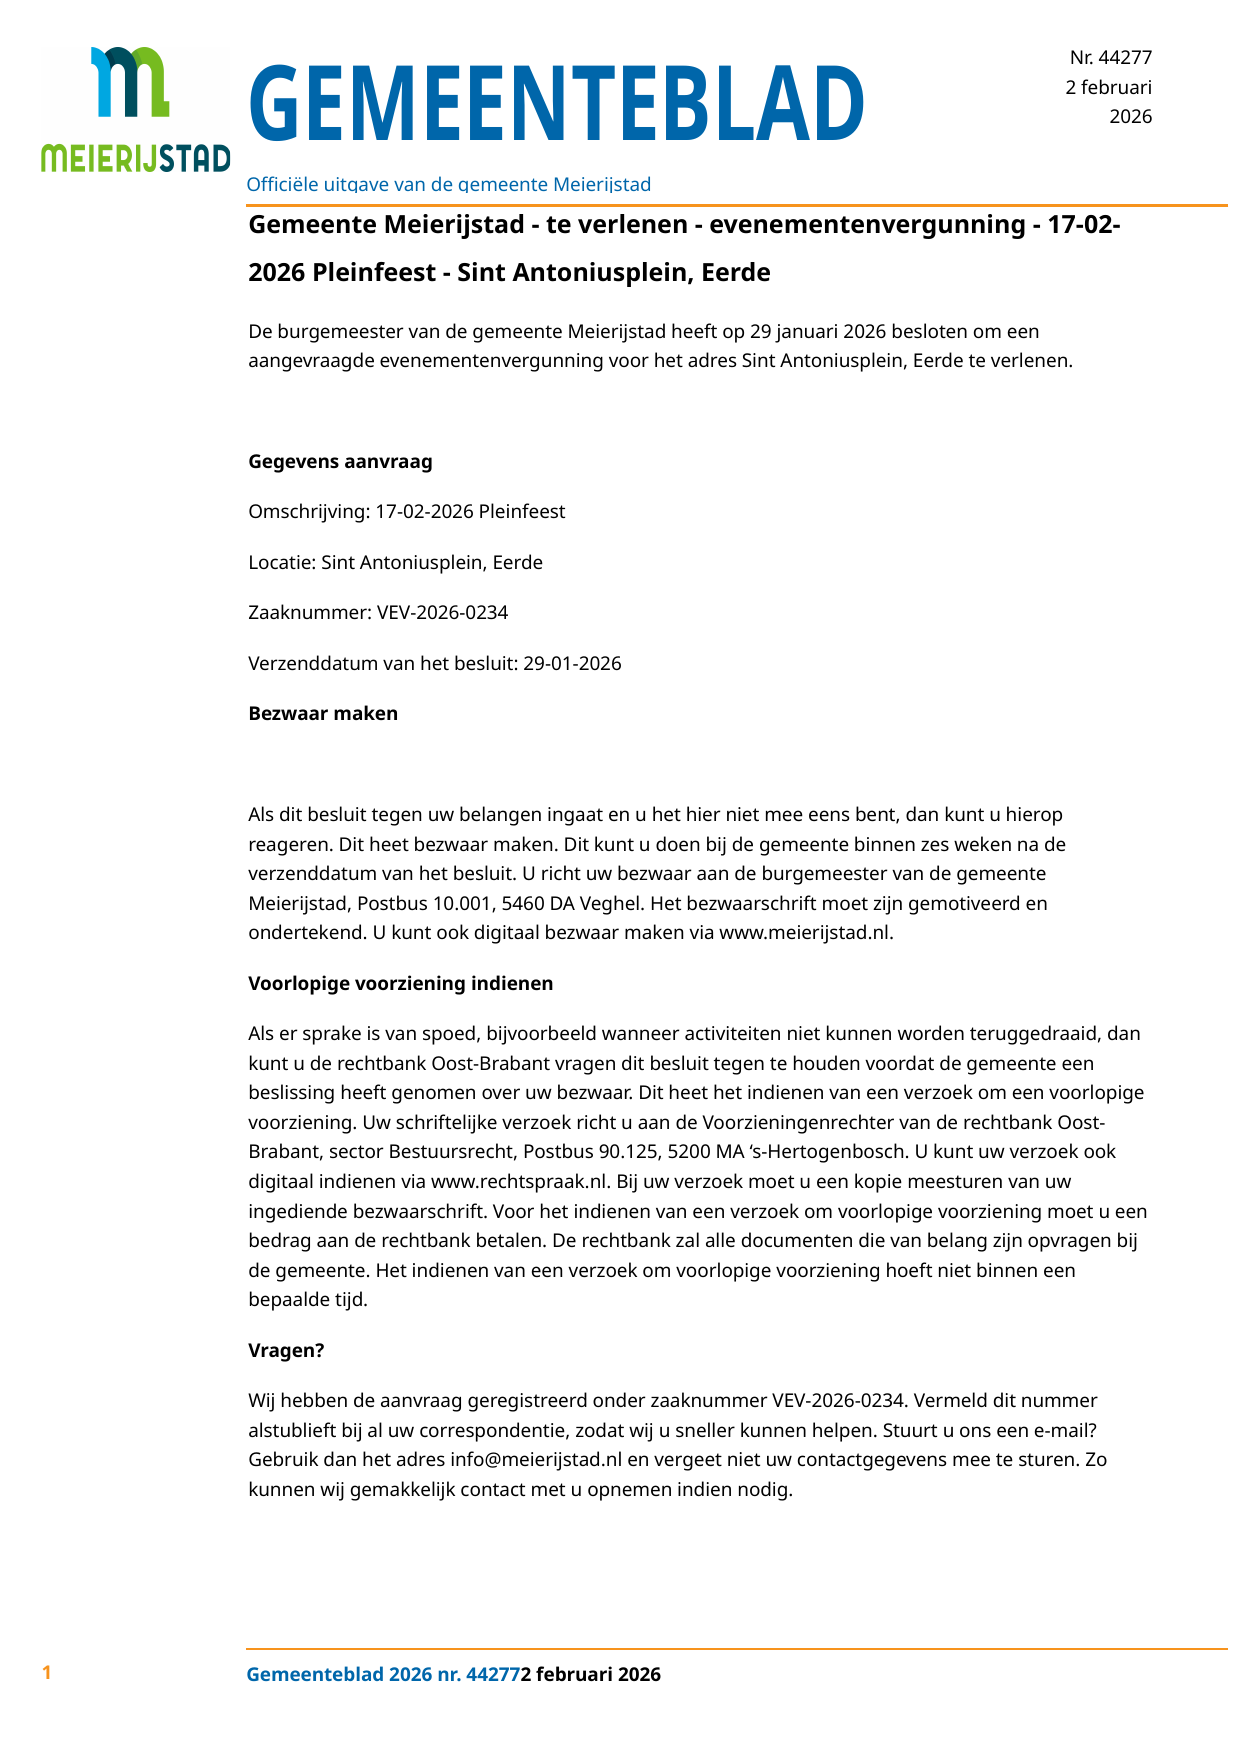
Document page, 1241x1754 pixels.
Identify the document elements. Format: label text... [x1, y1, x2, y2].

text Wij hebben de aanvraag geregistreerd onder zaaknummer VEV-2026-0234. Vermeld dit nummer alstublieft bij al uw correspondentie, zodat wij u sneller kunnen helpen. Stuurt u ons een e-mail? Gebruik dan het adres info@meierijstad.nl en vergeet niet uw contactgegevens mee te sturen. Zo kunnen wij gemakkelijk contact met u opnemen indien nodig. [248, 1387, 1152, 1502]
text Locatie: Sint Antoniusplein, Eerde [248, 549, 1152, 575]
text Vragen? [248, 1337, 1152, 1363]
text Zaaknummer: VEV-2026-0234 [248, 599, 1152, 625]
text Als dit besluit tegen uw belangen ingaat en u het hier niet mee eens bent, dan kunt u hierop reageren. Dit heet bezwaar maken. Dit kunt u doen bij de gemeente binnen zes weken na de verzenddatum van het besluit. U richt uw bezwaar aan de burgemeester van de gemeente Meierijstad, Postbus 10.001, 5460 DA Veghel. Het bezwaarschrift moet zijn gemotiveerd en ondertekend. U kunt ook digitaal bezwaar maken via www.meierijstad.nl. [248, 801, 1152, 945]
text Gegevens aanvraag [248, 448, 1152, 474]
text Verzenddatum van het besluit: 29-01-2026 [248, 650, 1152, 676]
text Gemeente Meierijstad - te verlenen - evenementenvergunning - 17-02-2026 Pleinfeest - Sint Antoniusplein, Eerde [248, 207, 1152, 288]
text Omschrijving: 17-02-2026 Pleinfeest [248, 499, 1152, 524]
picture [41, 47, 231, 172]
text Als er sprake is van spoed, bijvoorbeeld wanneer activiteiten niet kunnen worden teruggedraaid, dan kunt u de rechtbank Oost-Brabant vragen dit besluit tegen te houden voordat de gemeente een beslissing heeft genomen over uw bezwaar. Dit heet het indienen van een verzoek om een voorlopige voorziening. Uw schriftelijke verzoek richt u aan de Voorzieningenrechter van de rechtbank Oost-Brabant, sector Bestuursrecht, Postbus 90.125, 5200 MA ‘s-Hertogenbosch. U kunt uw verzoek ook digitaal indienen via www.rechtspraak.nl. Bij uw verzoek moet u een kopie meesturen van uw ingediende bezwaarschrift. Voor het indienen van een verzoek om voorlopige voorziening moet u een bedrag aan de rechtbank betalen. De rechtbank zal alle documenten die van belang zijn opvragen bij de gemeente. Het indienen van een verzoek om voorlopige voorziening hoeft niet binnen een bepaalde tijd. [248, 1020, 1152, 1312]
text Bezwaar maken [248, 700, 1152, 726]
text De burgemeester van de gemeente Meierijstad heeft op 29 januari 2026 besloten om een aangevraagde evenementenvergunning voor het adres Sint Antoniusplein, Eerde te verlenen. [248, 318, 1152, 373]
text Voorlopige voorziening indienen [248, 970, 1152, 996]
